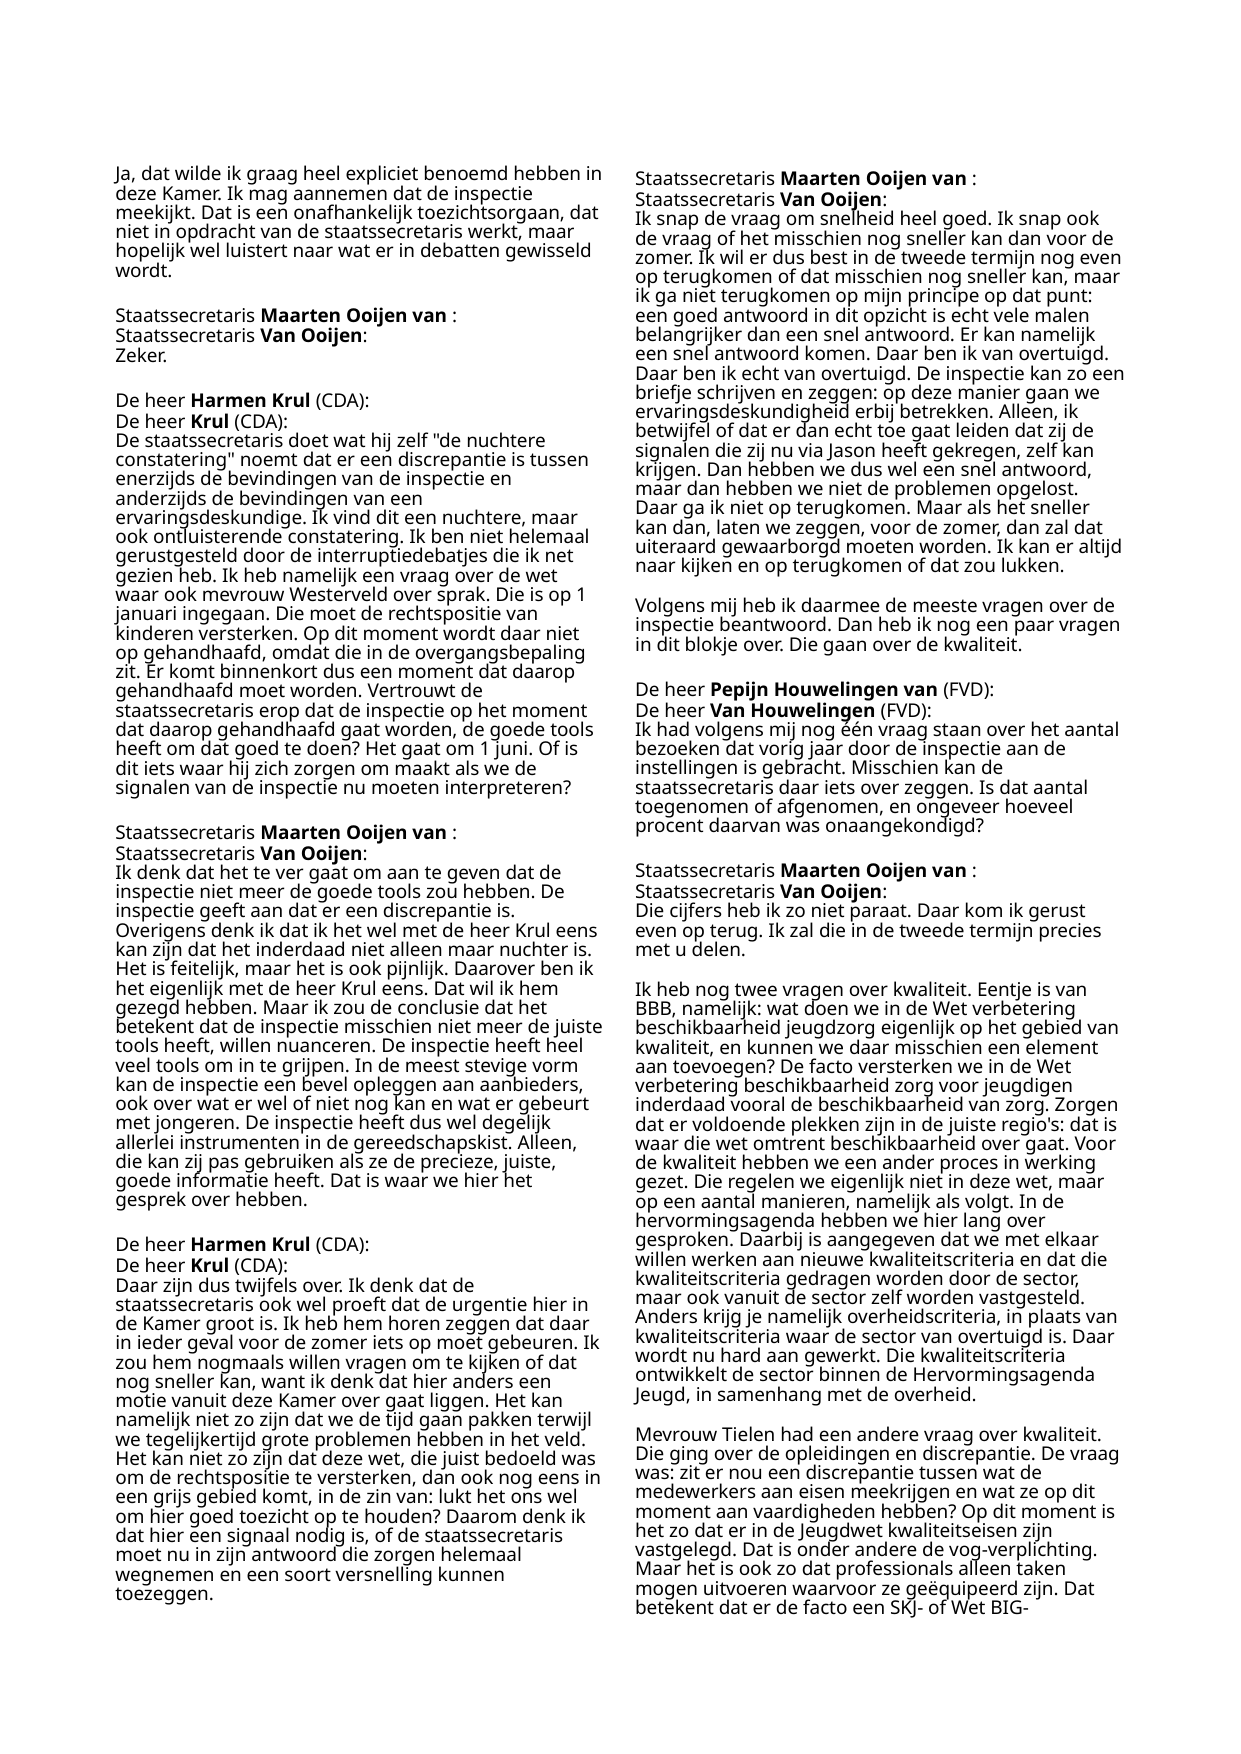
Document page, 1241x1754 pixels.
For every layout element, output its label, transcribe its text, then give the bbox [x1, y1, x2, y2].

text Ja, dat wilde ik graag heel expliciet benoemd hebben in deze Kamer. Ik mag aannemen dat de inspectie meekijkt. Dat is een onafhankelijk toezichtsorgaan, dat niet in opdracht van de staatssecretaris werkt, maar hopelijk wel luistert naar wat er in debatten gewisseld wordt. [115, 165, 605, 281]
text Volgens mij heb ik daarmee de meeste vragen over de inspectie beantwoord. Dan heb ik nog een paar vragen in dit blokje over. Die gaan over de kwaliteit. [635, 597, 1125, 655]
text De heer Krul (CDA): [115, 1257, 605, 1277]
text De heer Pepijn Houwelingen van (FVD): [635, 676, 1125, 702]
text Ik had volgens mij nog één vraag staan over het aantal bezoeken dat vorig jaar door de inspectie aan de instellingen is gebracht. Misschien kan de staatssecretaris daar iets over zeggen. Is dat aantal toegenomen of afgenomen, en ongeveer hoeveel procent daarvan was onaangekondigd? [635, 721, 1125, 836]
text Ik denk dat het te ver gaat om aan te geven dat de inspectie niet meer de goede tools zou hebben. De inspectie geeft aan dat er een discrepantie is. Overigens denk ik dat ik het wel met de heer Krul eens kan zijn dat het inderdaad niet alleen maar nuchter is. Het is feitelijk, maar het is ook pijnlijk. Daarover ben ik het eigenlijk met de heer Krul eens. Dat wil ik hem gezegd hebben. Maar ik zou de conclusie dat het betekent dat de inspectie misschien niet meer de juiste tools heeft, willen nuanceren. De inspectie heeft heel veel tools om in te grijpen. In de meest stevige vorm kan de inspectie een bevel opleggen aan aanbieders, ook over wat er wel of niet nog kan en wat er gebeurt met jongeren. De inspectie heeft dus wel degelijk allerlei instrumenten in de gereedschapskist. Alleen, die kan zij pas gebruiken als ze de precieze, juiste, goede informatie heeft. Dat is waar we hier het gesprek over hebben. [115, 864, 605, 1211]
text Die cijfers heb ik zo niet paraat. Daar kom ik gerust even op terug. Ik zal die in de tweede termijn precies met u delen. [635, 902, 1125, 960]
text De heer Harmen Krul (CDA): [115, 387, 605, 413]
text Zeker. [115, 347, 605, 366]
text Staatssecretaris Maarten Ooijen van : [115, 819, 605, 844]
text De heer Krul (CDA): [115, 413, 605, 432]
text De heer Van Houwelingen (FVD): [635, 702, 1125, 721]
text Staatssecretaris Van Ooijen: [115, 327, 605, 347]
text Staatssecretaris Maarten Ooijen van : [635, 165, 1125, 191]
text Staatssecretaris Van Ooijen: [635, 191, 1125, 210]
text De staatssecretaris doet wat hij zelf "de nuchtere constatering" noemt dat er een discrepantie is tussen enerzijds de bevindingen van de inspectie en anderzijds de bevindingen van een ervaringsdeskundige. Ik vind dit een nuchtere, maar ook ontluisterende constatering. Ik ben niet helemaal gerustgesteld door de interruptiedebatjes die ik net gezien heb. Ik heb namelijk een vraag over de wet waar ook mevrouw Westerveld over sprak. Die is op 1 januari ingegaan. Die moet de rechtspositie van kinderen versterken. Op dit moment wordt daar niet op gehandhaafd, omdat die in de overgangsbepaling zit. Er komt binnenkort dus een moment dat daarop gehandhaafd moet worden. Vertrouwt de staatssecretaris erop dat de inspectie op het moment dat daarop gehandhaafd gaat worden, de goede tools heeft om dat goed te doen? Het gaat om 1 juni. Of is dit iets waar hij zich zorgen om maakt als we de signalen van de inspectie nu moeten interpreteren? [115, 432, 605, 798]
text Daar zijn dus twijfels over. Ik denk dat de staatssecretaris ook wel proeft dat de urgentie hier in de Kamer groot is. Ik heb hem horen zeggen dat daar in ieder geval voor de zomer iets op moet gebeuren. Ik zou hem nogmaals willen vragen om te kijken of dat nog sneller kan, want ik denk dat hier anders een motie vanuit deze Kamer over gaat liggen. Het kan namelijk niet zo zijn dat we de tijd gaan pakken terwijl we tegelijkertijd grote problemen hebben in het veld. Het kan niet zo zijn dat deze wet, die juist bedoeld was om de rechtspositie te versterken, dan ook nog eens in een grijs gebied komt, in de zin van: lukt het ons wel om hier goed toezicht op te houden? Daarom denk ik dat hier een signaal nodig is, of de staatssecretaris moet nu in zijn antwoord die zorgen helemaal wegnemen en een soort versnelling kunnen toezeggen. [115, 1277, 605, 1604]
text Mevrouw Tielen had een andere vraag over kwaliteit. Die ging over de opleidingen en discrepantie. De vraag was: zit er nou een discrepantie tussen wat de medewerkers aan eisen meekrijgen en wat ze op dit moment aan vaardigheden hebben? Op dit moment is het zo dat er in de Jeugdwet kwaliteitseisen zijn vastgelegd. Dat is onder andere de vog-verplichting. Maar het is ook zo dat professionals alleen taken mogen uitvoeren waarvoor ze geëquipeerd zijn. Dat betekent dat er de facto een SKJ- of Wet BIG- [635, 1426, 1125, 1618]
text Staatssecretaris Maarten Ooijen van : [635, 857, 1125, 883]
text Ik snap de vraag om snelheid heel goed. Ik snap ook de vraag of het misschien nog sneller kan dan voor de zomer. Ik wil er dus best in de tweede termijn nog even op terugkomen of dat misschien nog sneller kan, maar ik ga niet terugkomen op mijn principe op dat punt: een goed antwoord in dit opzicht is echt vele malen belangrijker dan een snel antwoord. Er kan namelijk een snel antwoord komen. Daar ben ik van overtuigd. Daar ben ik echt van overtuigd. De inspectie kan zo een briefje schrijven en zeggen: op deze manier gaan we ervaringsdeskundigheid erbij betrekken. Alleen, ik betwijfel of dat er dan echt toe gaat leiden dat zij de signalen die zij nu via Jason heeft gekregen, zelf kan krijgen. Dan hebben we dus wel een snel antwoord, maar dan hebben we niet de problemen opgelost. Daar ga ik niet op terugkomen. Maar als het sneller kan dan, laten we zeggen, voor de zomer, dan zal dat uiteraard gewaarborgd moeten worden. Ik kan er altijd naar kijken en op terugkomen of dat zou lukken. [635, 210, 1125, 576]
text Ik heb nog twee vragen over kwaliteit. Eentje is van BBB, namelijk: wat doen we in de Wet verbetering beschikbaarheid jeugdzorg eigenlijk op het gebied van kwaliteit, en kunnen we daar misschien een element aan toevoegen? De facto versterken we in de Wet verbetering beschikbaarheid zorg voor jeugdigen inderdaad vooral de beschikbaarheid van zorg. Zorgen dat er voldoende plekken zijn in de juiste regio's: dat is waar die wet omtrent beschikbaarheid over gaat. Voor de kwaliteit hebben we een ander proces in werking gezet. Die regelen we eigenlijk niet in deze wet, maar op een aantal manieren, namelijk als volgt. In de hervormingsagenda hebben we hier lang over gesproken. Daarbij is aangegeven dat we met elkaar willen werken aan nieuwe kwaliteitscriteria en dat die kwaliteitscriteria gedragen worden door de sector, maar ook vanuit de sector zelf worden vastgesteld. Anders krijg je namelijk overheidscriteria, in plaats van kwaliteitscriteria waar de sector van overtuigd is. Daar wordt nu hard aan gewerkt. Die kwaliteitscriteria ontwikkelt de sector binnen de Hervormingsagenda Jeugd, in samenhang met de overheid. [635, 981, 1125, 1405]
text Staatssecretaris Van Ooijen: [635, 883, 1125, 902]
text Staatssecretaris Maarten Ooijen van : [115, 302, 605, 327]
text De heer Harmen Krul (CDA): [115, 1232, 605, 1257]
text Staatssecretaris Van Ooijen: [115, 844, 605, 864]
